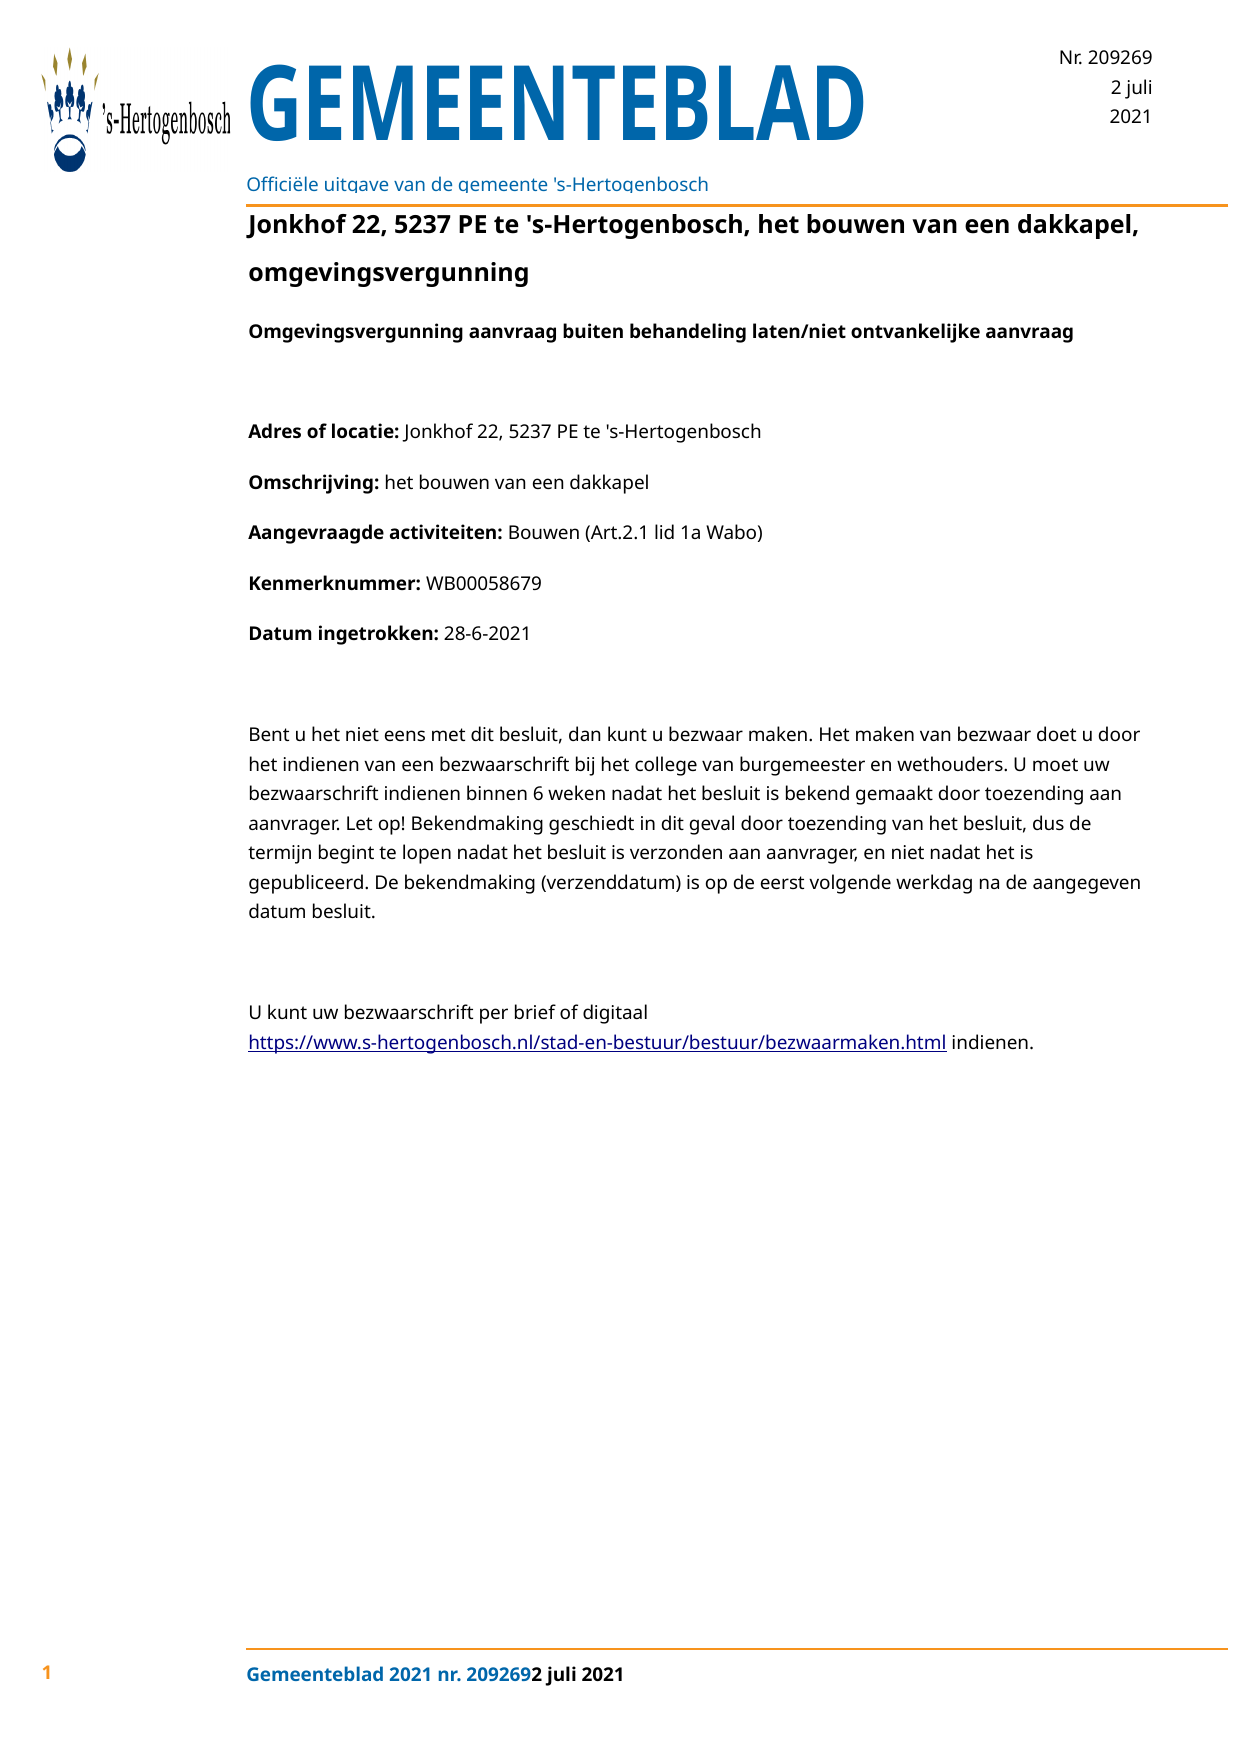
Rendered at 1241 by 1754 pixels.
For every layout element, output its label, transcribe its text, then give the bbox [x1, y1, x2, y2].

text Kenmerknummer: WB00058679 [248, 570, 1152, 596]
text Omschrijving: het bouwen van een dakkapel [248, 469, 1152, 495]
text U kunt uw bezwaarschrift per brief of digitaal https://www.s-hertogenbosch.nl/stad-en-bestuur/bestuur/bezwaarmaken.html indienen. [248, 999, 1152, 1055]
text Datum ingetrokken: 28-6-2021 [248, 620, 1152, 646]
text Adres of locatie: Jonkhof 22, 5237 PE te 's-Hertogenbosch [248, 419, 1152, 444]
text Omgevingsvergunning aanvraag buiten behandeling laten/niet ontvankelijke aanvraag [248, 318, 1152, 344]
text Aangevraagde activiteiten: Bouwen (Art.2.1 lid 1a Wabo) [248, 519, 1152, 545]
picture [41, 47, 231, 172]
text Bent u het niet eens met dit besluit, dan kunt u bezwaar maken. Het maken van bezwaar doet u door het indienen van een bezwaarschrift bij het college van burgemeester en wethouders. U moet uw bezwaarschrift indienen binnen 6 weken nadat het besluit is bekend gemaakt door toezending aan aanvrager. Let op! Bekendmaking geschiedt in dit geval door toezending van het besluit, dus de termijn begint te lopen nadat het besluit is verzonden aan aanvrager, en niet nadat het is gepubliceerd. De bekendmaking (verzenddatum) is op de eerst volgende werkdag na de aangegeven datum besluit. [248, 721, 1152, 924]
text Jonkhof 22, 5237 PE te 's-Hertogenbosch, het bouwen van een dakkapel, omgevingsvergunning [248, 207, 1152, 288]
